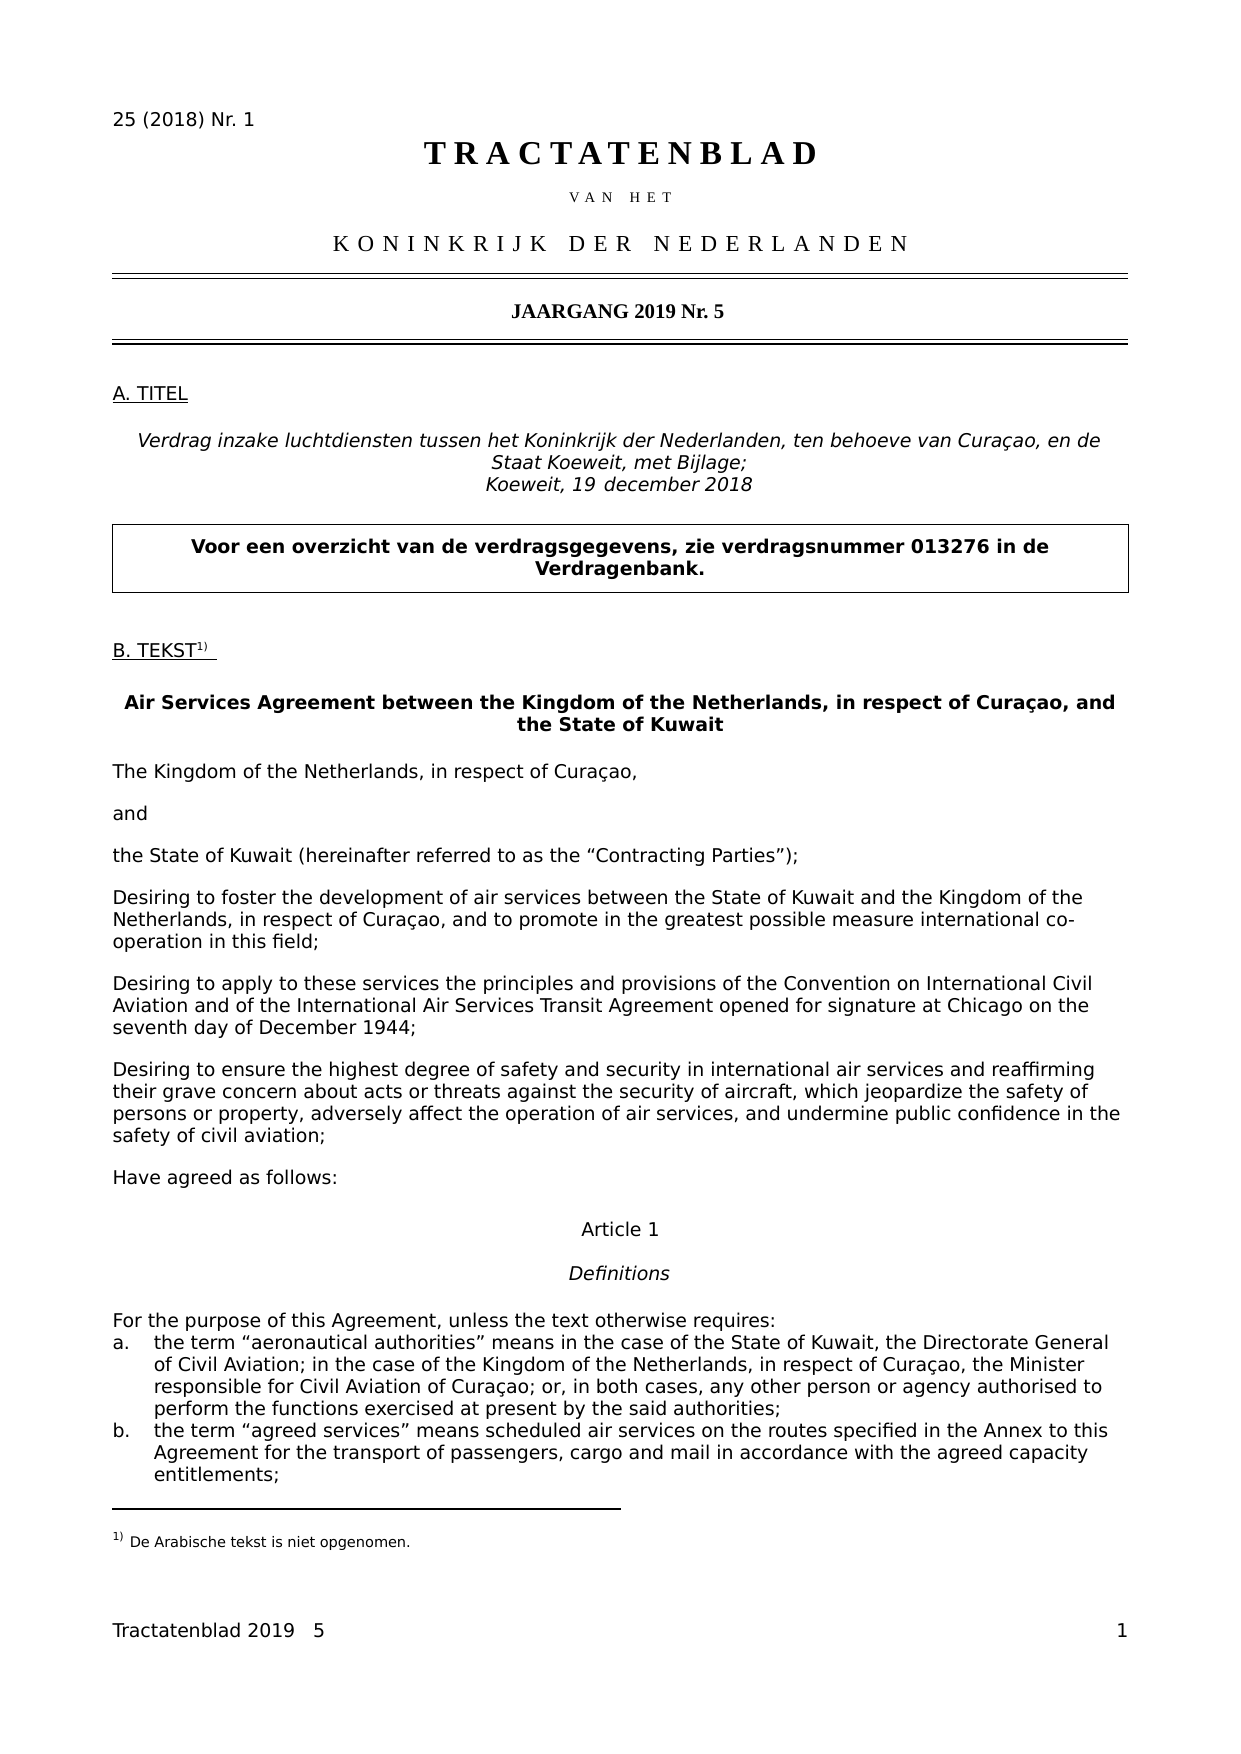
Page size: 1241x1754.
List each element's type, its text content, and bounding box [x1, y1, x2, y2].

text b. the term “agreed services” means scheduled air services on the routes specified in the Annex to this Agreement for the transport of passengers, cargo and mail in accordance with the agreed capacity entitlements; [112, 1419, 1128, 1486]
text TRACTATENBLAD [112, 133, 1128, 172]
text Have agreed as follows: [112, 1167, 1128, 1189]
text Verdrag inzake luchtdiensten tussen het Koninkrijk der Nederlanden, ten behoeve van Curaçao, en de Staat Koeweit, met Bijlage; [112, 430, 1128, 474]
text The Kingdom of the Netherlands, in respect of Curaçao, [112, 761, 1128, 783]
subtitle Article 1 Definitions [112, 1219, 1128, 1285]
text De Arabische tekst is niet opgenomen. [112, 1530, 1128, 1552]
text the State of Kuwait (hereinafter referred to as the “Contracting Parties”); [112, 845, 1128, 867]
text 25 (2018) Nr. 1 [112, 109, 1128, 131]
text Desiring to foster the development of air services between the State of Kuwait and the Kingdom of the Netherlands, in respect of Curaçao, and to promote in the greatest possible measure international co-operation in this field; [112, 887, 1128, 953]
text Koeweit, 19 december 2018 [112, 474, 1128, 496]
text a. the term “aeronautical authorities” means in the case of the State of Kuwait, the Directorate General of Civil Aviation; in the case of the Kingdom of the Netherlands, in respect of Curaçao, the Minister responsible for Civil Aviation of Curaçao; or, in both cases, any other person or agency authorised to perform the functions exercised at present by the said authorities; [112, 1332, 1128, 1419]
text VAN HET [112, 189, 1128, 206]
subtitle A. TITEL [112, 383, 1128, 405]
text Desiring to apply to these services the principles and provisions of the Convention on International Civil Aviation and of the International Air Services Transit Agreement opened for signature at Chicago on the seventh day of December 1944; [112, 973, 1128, 1039]
subtitle Air Services Agreement between the Kingdom of the Netherlands, in respect of Curaçao, and the State of Kuwait [112, 692, 1128, 736]
text For the purpose of this Agreement, unless the text otherwise requires: [112, 1310, 1128, 1332]
text Desiring to ensure the highest degree of safety and security in international air services and reaffirming their grave concern about acts or threats against the security of aircraft, which jeopardize the safety of persons or property, adversely affect the operation of air services, and undermine public confidence in the safety of civil aviation; [112, 1059, 1128, 1147]
text KONINKRIJK DER NEDERLANDEN [112, 229, 1128, 256]
subtitle B. TEKST [112, 640, 1128, 662]
text and [112, 803, 1128, 825]
text JAARGANG 2019 Nr. 5 [112, 299, 1128, 323]
